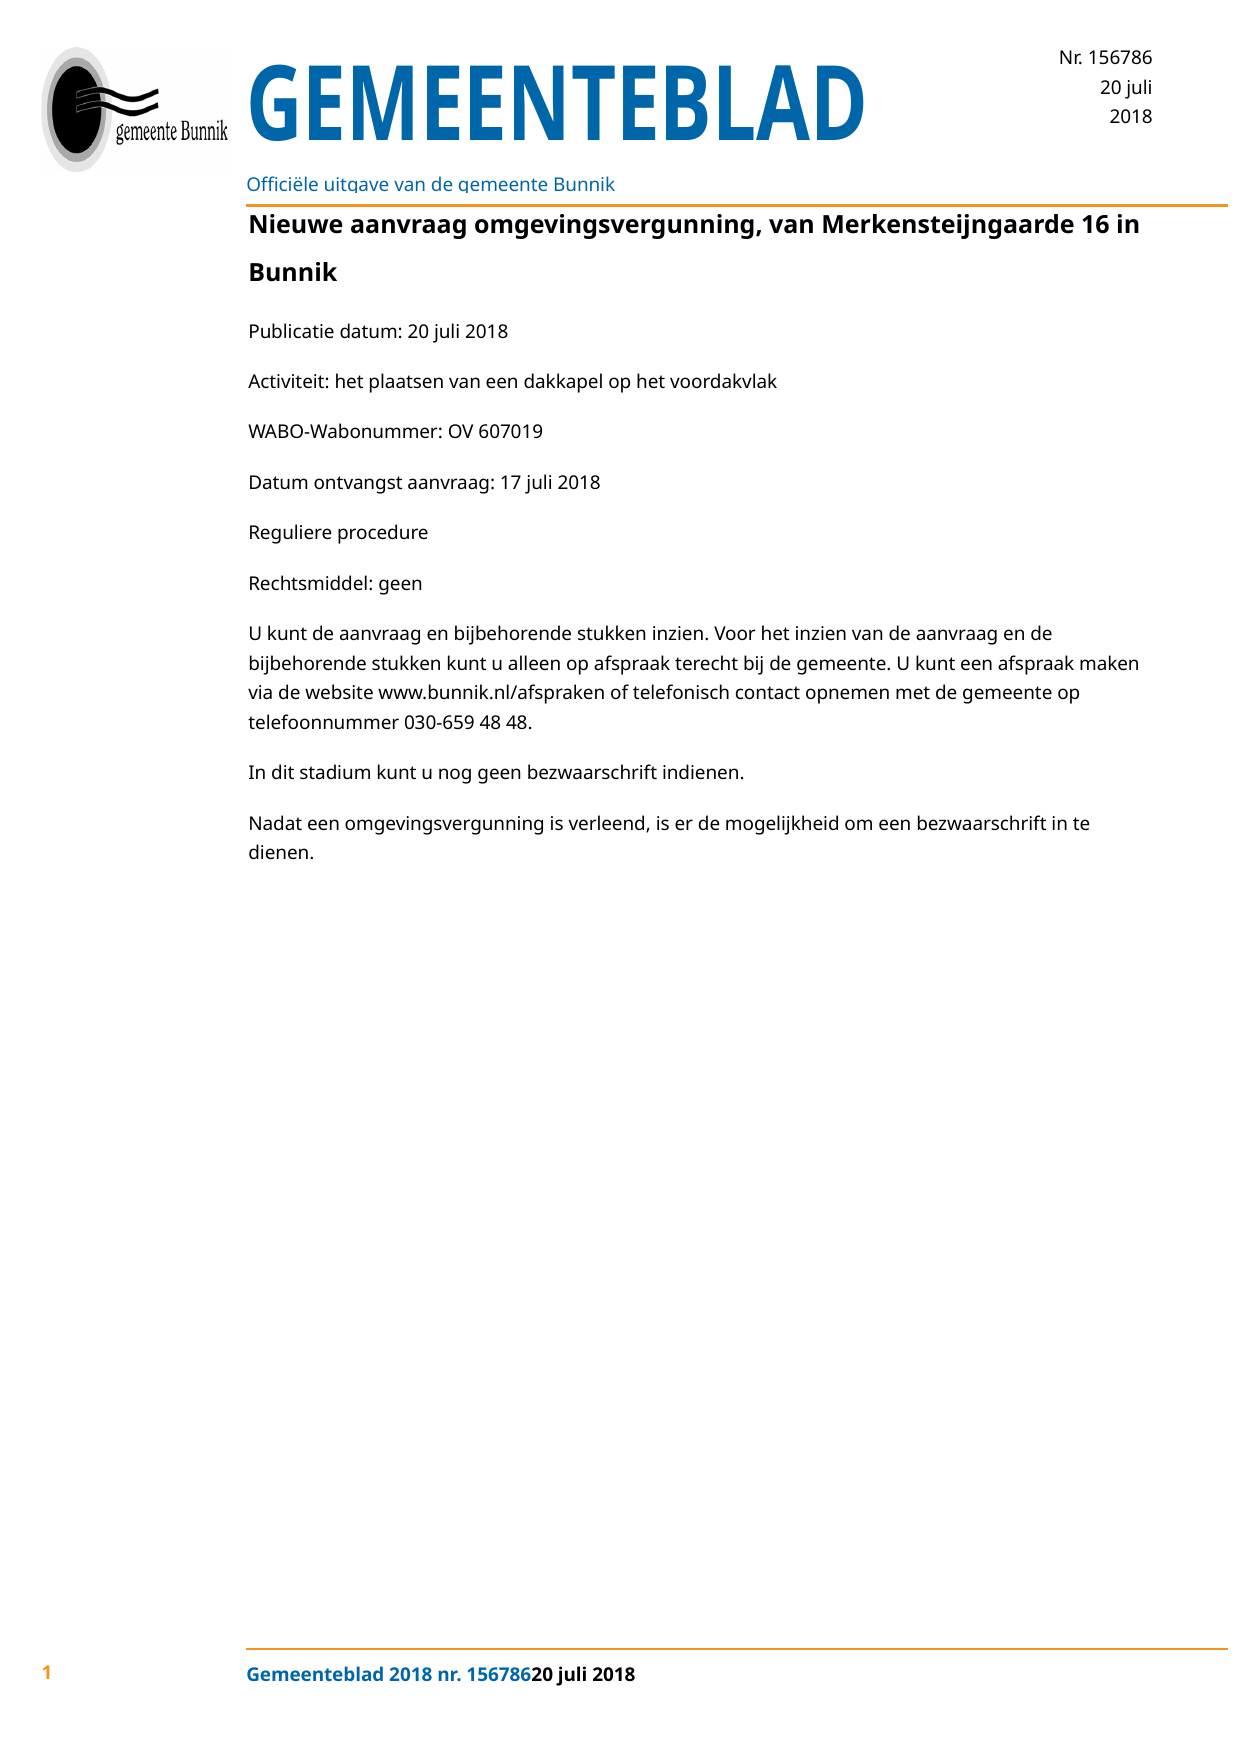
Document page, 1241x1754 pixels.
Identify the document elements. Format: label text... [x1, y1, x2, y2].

text Nadat een omgevingsvergunning is verleend, is er de mogelijkheid om een bezwaarschrift in te dienen. [248, 810, 1152, 865]
text In dit stadium kunt u nog geen bezwaarschrift indienen. [248, 759, 1152, 785]
text Reguliere procedure [248, 519, 1152, 545]
text Nieuwe aanvraag omgevingsvergunning, van Merkensteijngaarde 16 in Bunnik [248, 207, 1152, 288]
text U kunt de aanvraag en bijbehorende stukken inzien. Voor het inzien van de aanvraag en de bijbehorende stukken kunt u alleen op afspraak terecht bij de gemeente. U kunt een afspraak maken via de website www.bunnik.nl/afspraken of telefonisch contact opnemen met de gemeente op telefoonnummer 030-659 48 48. [248, 620, 1152, 735]
text Activiteit: het plaatsen van een dakkapel op het voordakvlak [248, 368, 1152, 394]
picture [41, 47, 231, 172]
text WABO-Wabonummer: OV 607019 [248, 419, 1152, 444]
text Datum ontvangst aanvraag: 17 juli 2018 [248, 469, 1152, 495]
text Publicatie datum: 20 juli 2018 [248, 318, 1152, 344]
text Rechtsmiddel: geen [248, 570, 1152, 596]
